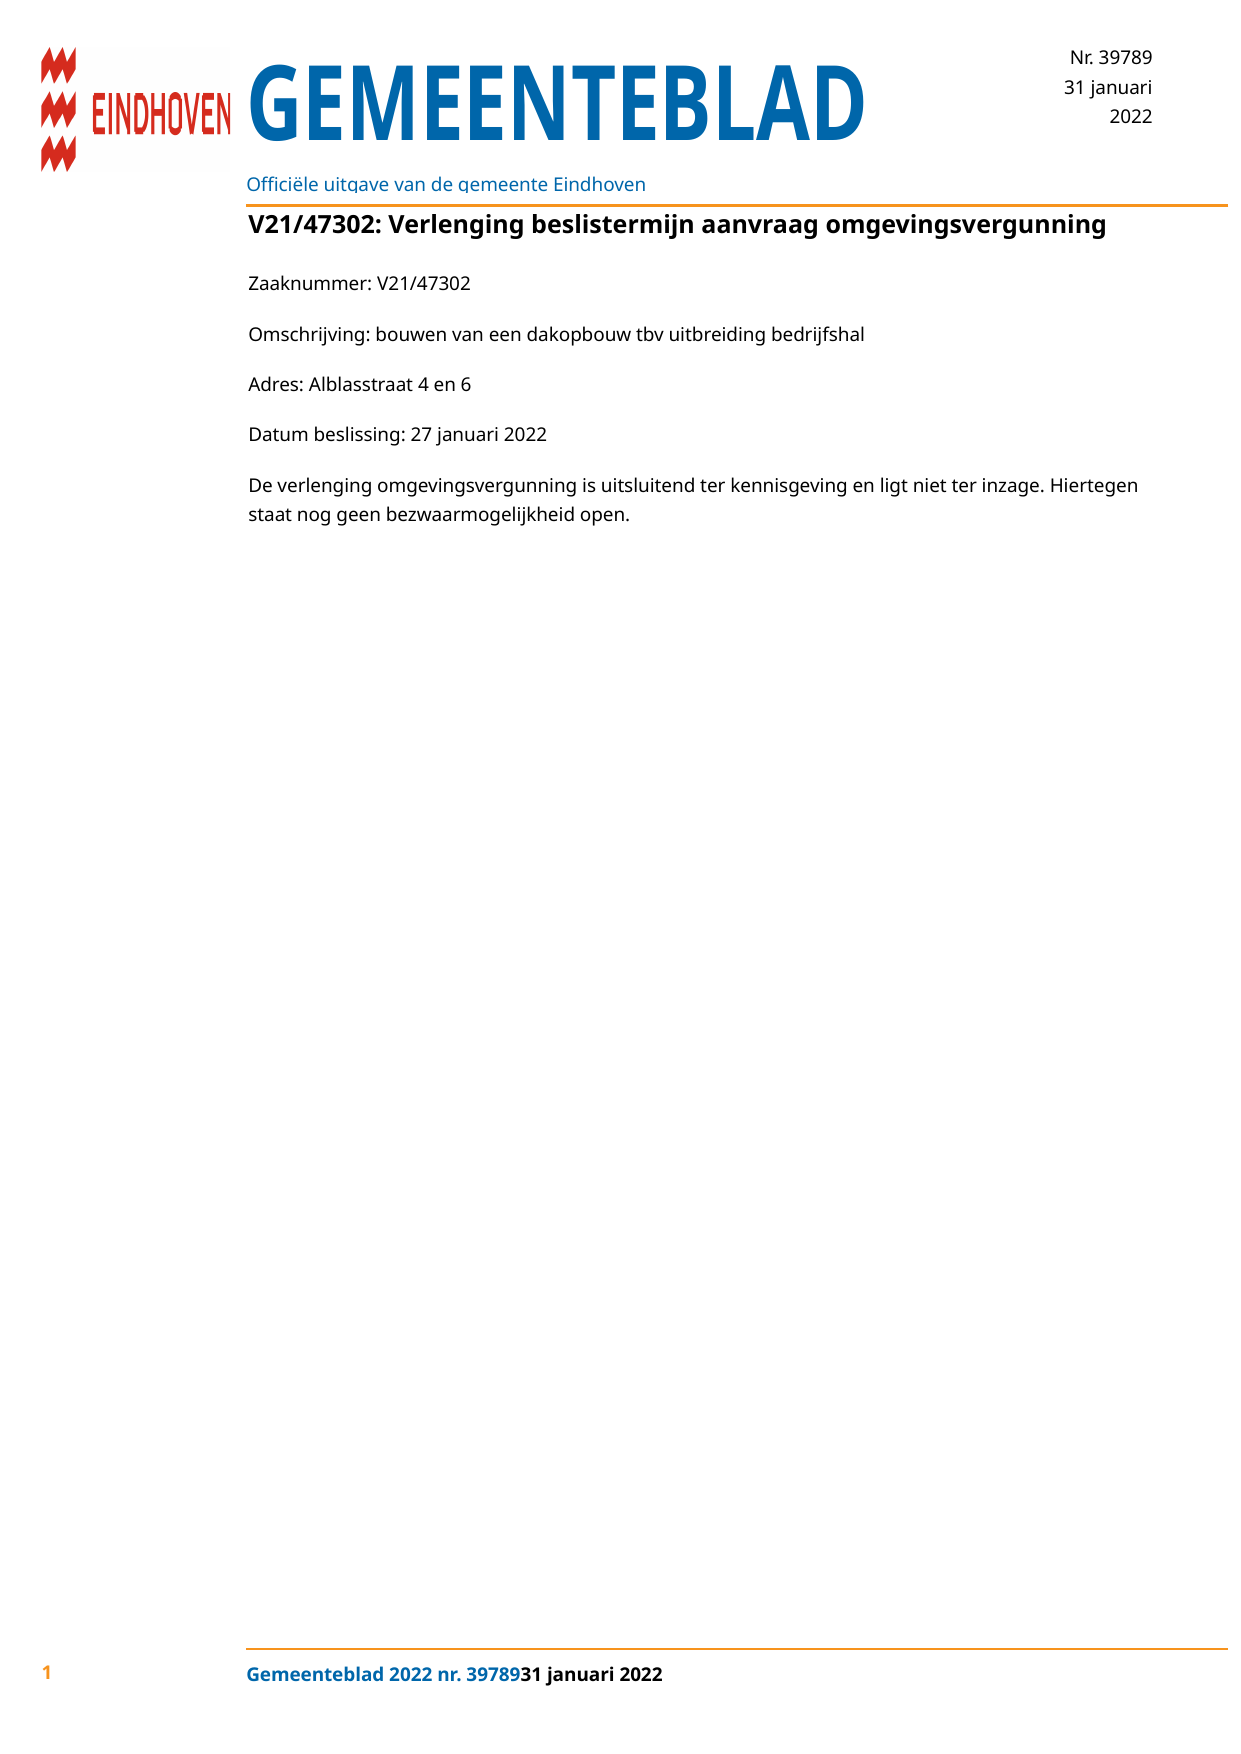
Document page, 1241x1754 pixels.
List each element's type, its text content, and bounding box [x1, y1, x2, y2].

text Adres: Alblasstraat 4 en 6 [248, 371, 1152, 397]
text De verlenging omgevingsvergunning is uitsluitend ter kennisgeving en ligt niet ter inzage. Hiertegen staat nog geen bezwaarmogelijkheid open. [248, 472, 1152, 527]
text V21/47302: Verlenging beslistermijn aanvraag omgevingsvergunning [248, 207, 1152, 241]
text Omschrijving: bouwen van een dakopbouw tbv uitbreiding bedrijfshal [248, 321, 1152, 346]
text Datum beslissing: 27 januari 2022 [248, 422, 1152, 447]
text Zaaknummer: V21/47302 [248, 270, 1152, 296]
picture [41, 47, 231, 172]
